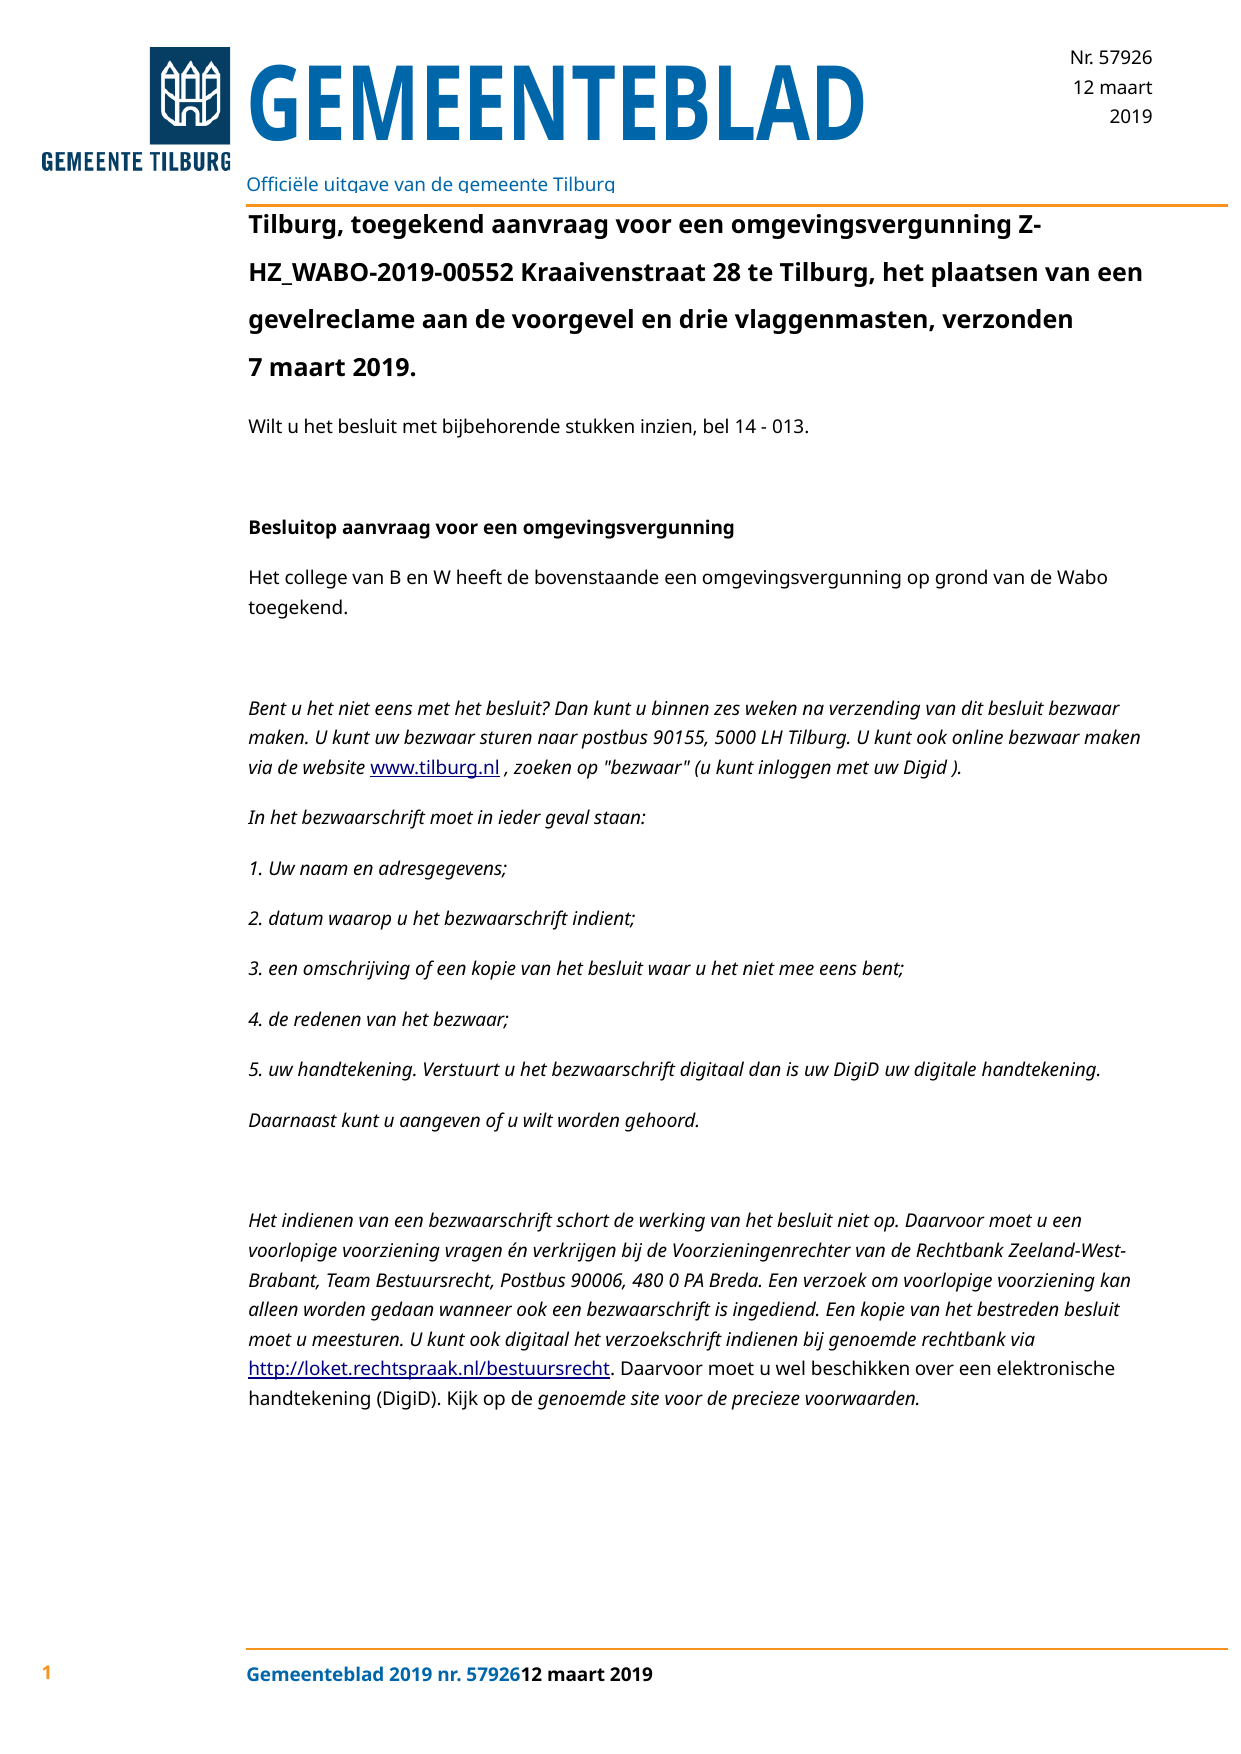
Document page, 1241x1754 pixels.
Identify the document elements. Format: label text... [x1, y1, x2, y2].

text 4. de redenen van het bezwaar; [248, 1006, 1152, 1032]
text 2. datum waarop u het bezwaarschrift indient; [248, 905, 1152, 931]
text 3. een omschrijving of een kopie van het besluit waar u het niet mee eens bent; [248, 956, 1152, 981]
text Het college van B en W heeft de bovenstaande een omgevingsvergunning op grond van de Wabo toegekend. [248, 564, 1152, 620]
text Daarnaast kunt u aangeven of u wilt worden gehoord. [248, 1107, 1152, 1133]
picture [41, 47, 231, 172]
text Besluitop aanvraag voor een omgevingsvergunning [248, 514, 1152, 540]
text 1. Uw naam en adresgegevens; [248, 855, 1152, 881]
text Bent u het niet eens met het besluit? Dan kunt u binnen zes weken na verzending van dit besluit bezwaar maken. U kunt uw bezwaar sturen naar postbus 90155, 5000 LH Tilburg. U kunt ook online bezwaar maken via de website www.tilburg.nl , zoeken op "bezwaar" (u kunt inloggen met uw Digid ). [248, 695, 1152, 780]
text In het bezwaarschrift moet in ieder geval staan: [248, 804, 1152, 830]
text Tilburg, toegekend aanvraag voor een omgevingsvergunning Z-HZ_WABO-2019-00552 Kraaivenstraat 28 te Tilburg, het plaatsen van een gevelreclame aan de voorgevel en drie vlaggenmasten, verzonden 7 maart 2019. [248, 207, 1152, 384]
text Het indienen van een bezwaarschrift schort de werking van het besluit niet op. Daarvoor moet u een voorlopige voorziening vragen én verkrijgen bij de Voorzieningenrechter van de Rechtbank Zeeland-West-Brabant, Team Bestuursrecht, Postbus 90006, 480 0 PA Breda. Een verzoek om voorlopige voorziening kan alleen worden gedaan wanneer ook een bezwaarschrift is ingediend. Een kopie van het bestreden besluit moet u meesturen. U kunt ook digitaal het verzoekschrift indienen bij genoemde rechtbank via http://loket.rechtspraak.nl/bestuursrecht. Daarvoor moet u wel beschikken over een elektronische handtekening (DigiD). Kijk op de genoemde site voor de precieze voorwaarden. [248, 1208, 1152, 1411]
text Wilt u het besluit met bijbehorende stukken inzien, bel 14 - 013. [248, 413, 1152, 439]
text 5. uw handtekening. Verstuurt u het bezwaarschrift digitaal dan is uw DigiD uw digitale handtekening. [248, 1056, 1152, 1082]
